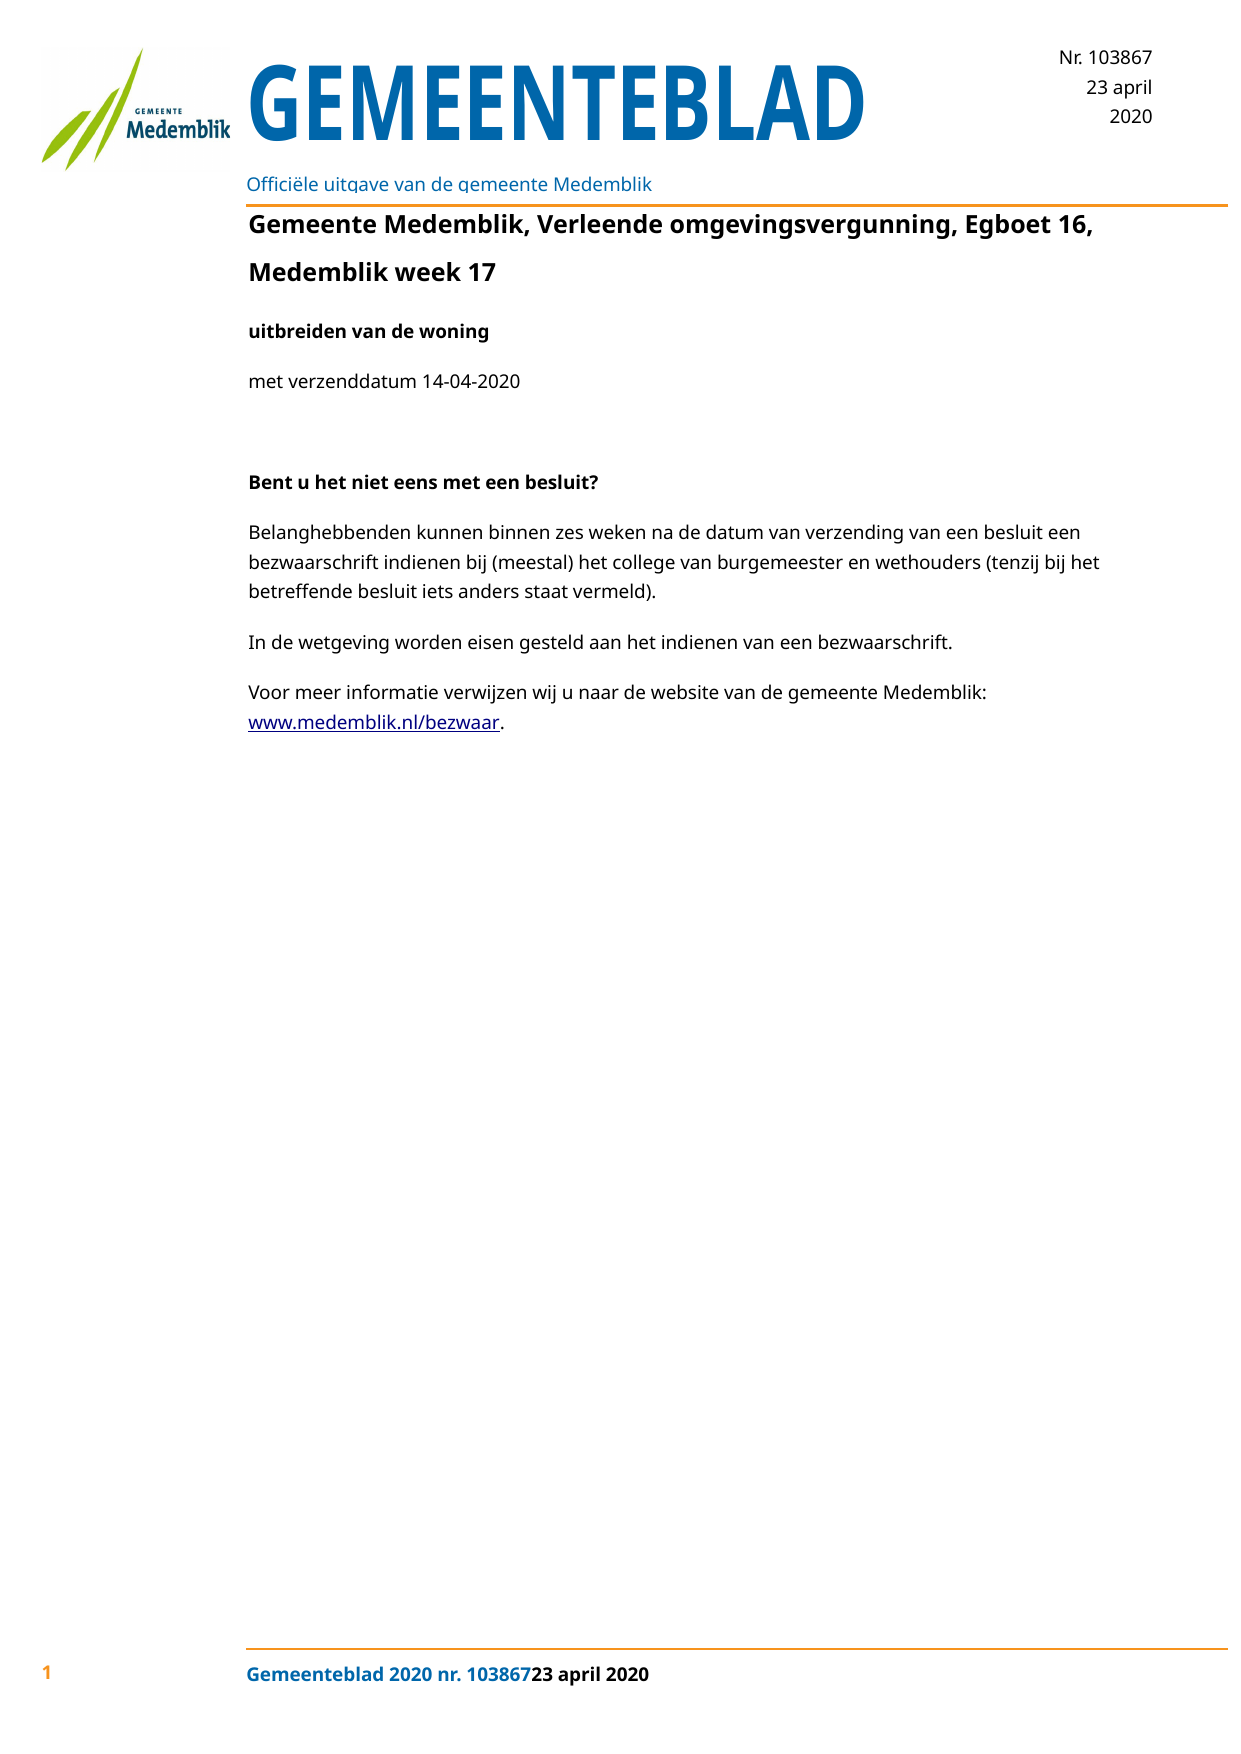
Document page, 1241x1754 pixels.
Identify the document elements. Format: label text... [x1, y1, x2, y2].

text In de wetgeving worden eisen gesteld aan het indienen van een bezwaarschrift. [248, 629, 1152, 655]
text Bent u het niet eens met een besluit? [248, 469, 1152, 495]
text Gemeente Medemblik, Verleende omgevingsvergunning, Egboet 16, Medemblik week 17 [248, 207, 1152, 288]
text Voor meer informatie verwijzen wij u naar de website van de gemeente Medemblik: www.medemblik.nl/bezwaar. [248, 679, 1152, 735]
picture [41, 47, 231, 172]
text met verzenddatum 14-04-2020 [248, 368, 1152, 394]
text Belanghebbenden kunnen binnen zes weken na de datum van verzending van een besluit een bezwaarschrift indienen bij (meestal) het college van burgemeester en wethouders (tenzij bij het betreffende besluit iets anders staat vermeld). [248, 519, 1152, 604]
text uitbreiden van de woning [248, 318, 1152, 344]
